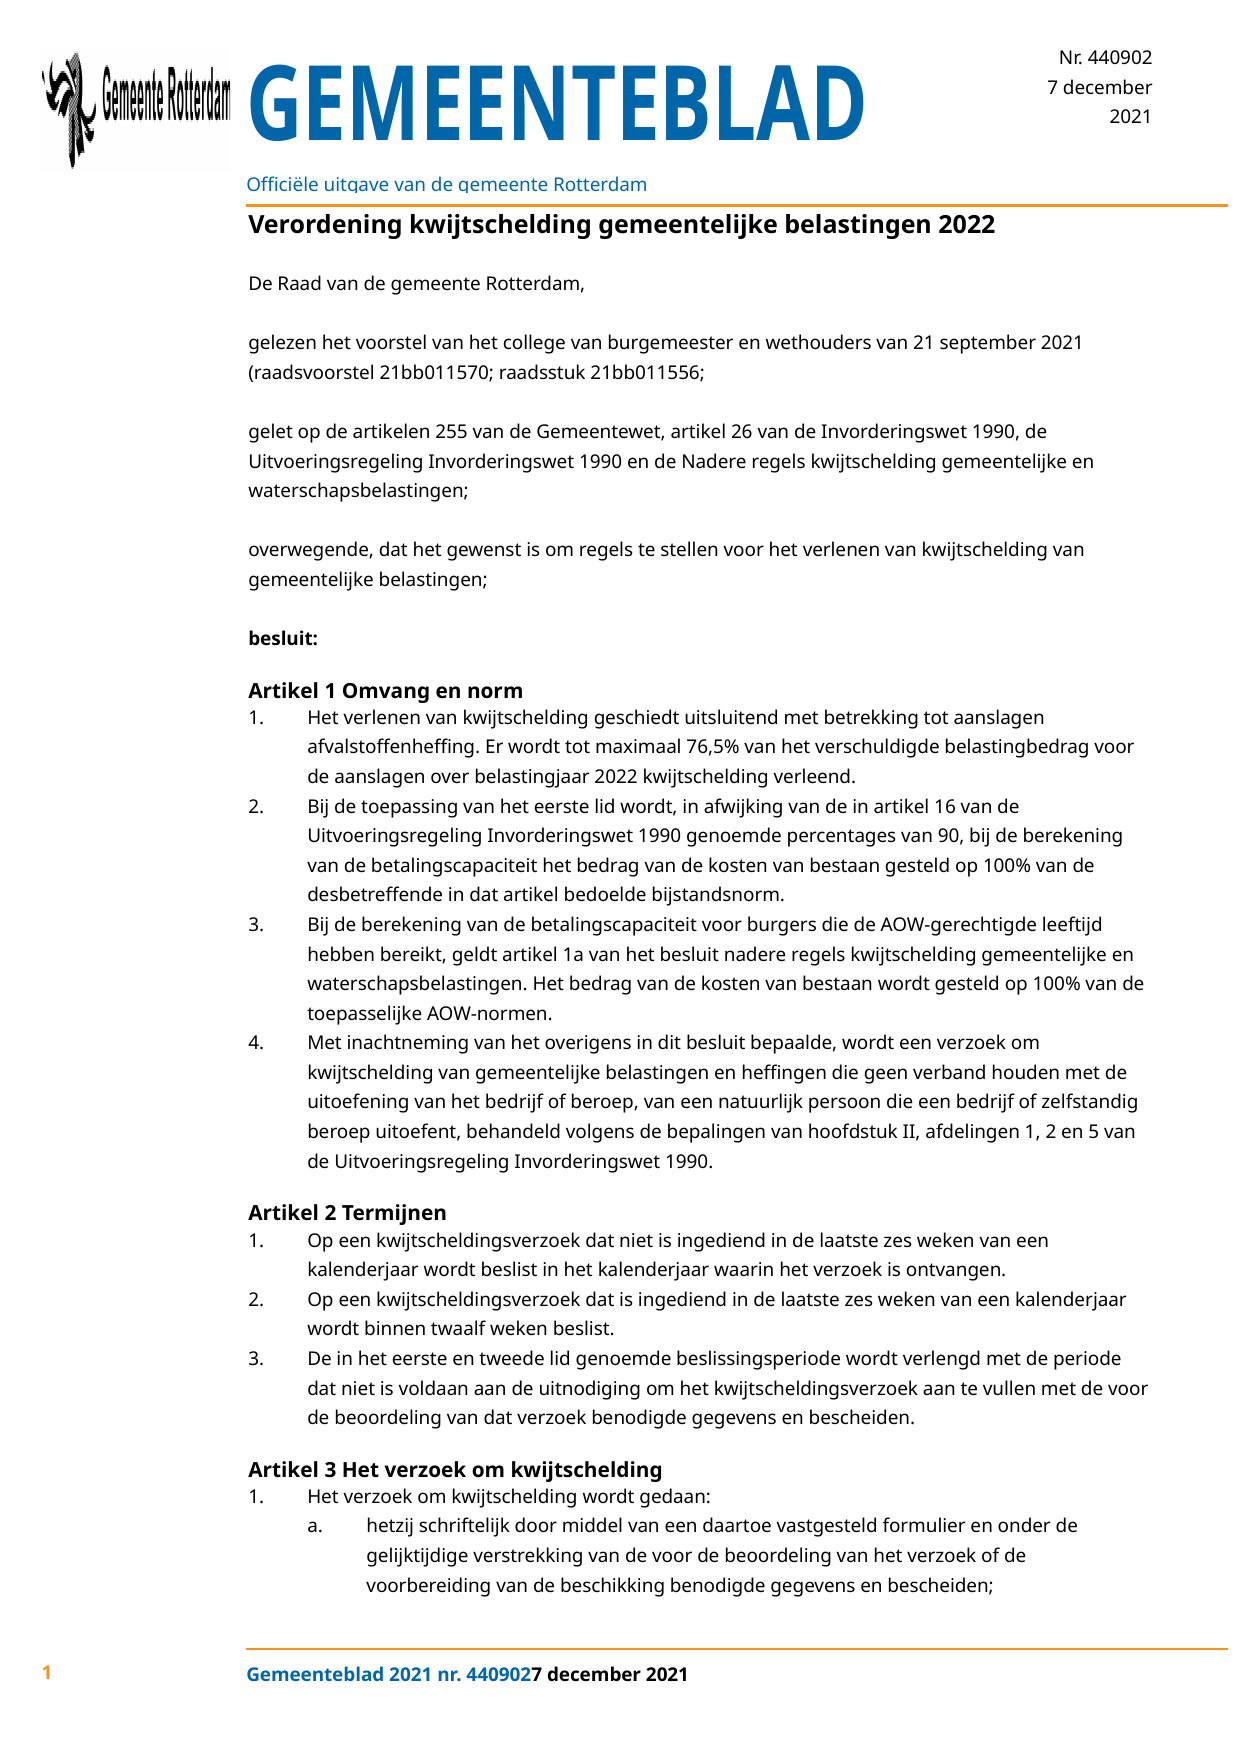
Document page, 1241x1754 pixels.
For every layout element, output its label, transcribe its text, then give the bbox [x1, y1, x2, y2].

list Met inachtneming van het overigens in dit besluit bepaalde, wordt een verzoek om kwijtschelding van gemeentelijke belastingen en heffingen die geen verband houden met de uitoefening van het bedrijf of beroep, van een natuurlijk persoon die een bedrijf of zelfstandig beroep uitoefent, behandeld volgens de bepalingen van hoofdstuk II, afdelingen 1, 2 en 5 van de Uitvoeringsregeling Invorderingswet 1990. [248, 1029, 1152, 1174]
text overwegende, dat het gewenst is om regels te stellen voor het verlenen van kwijtschelding van gemeentelijke belastingen; [248, 537, 1152, 592]
text De Raad van de gemeente Rotterdam, [248, 270, 1152, 296]
text besluit: [248, 625, 1152, 651]
picture [41, 47, 231, 172]
text Verordening kwijtschelding gemeentelijke belastingen 2022 [248, 207, 1152, 241]
list Het verlenen van kwijtschelding geschiedt uitsluitend met betrekking tot aanslagen afvalstoffenheffing. Er wordt tot maximaal 76,5% van het verschuldigde belastingbedrag voor de aanslagen over belastingjaar 2022 kwijtschelding verleend. [248, 704, 1152, 789]
list Bij de berekening van de betalingscapaciteit voor burgers die de AOW-gerechtigde leeftijd hebben bereikt, geldt artikel 1a van het besluit nadere regels kwijtschelding gemeentelijke en waterschapsbelastingen. Het bedrag van de kosten van bestaan wordt gesteld op 100% van de toepasselijke AOW-normen. [248, 911, 1152, 1026]
text gelezen het voorstel van het college van burgemeester en wethouders van 21 september 2021 (raadsvoorstel 21bb011570; raadsstuk 21bb011556; [248, 329, 1152, 385]
text Artikel 1 Omvang en norm [248, 676, 1152, 704]
list Op een kwijtscheldingsverzoek dat niet is ingediend in de laatste zes weken van een kalenderjaar wordt beslist in het kalenderjaar waarin het verzoek is ontvangen. [248, 1227, 1152, 1282]
list De in het eerste en tweede lid genoemde beslissingsperiode wordt verlengd met de periode dat niet is voldaan aan de uitnodiging om het kwijtscheldingsverzoek aan te vullen met de voor de beoordeling van dat verzoek benodigde gegevens en bescheiden. [248, 1345, 1152, 1430]
text Artikel 3 Het verzoek om kwijtschelding [248, 1455, 1152, 1483]
list Bij de toepassing van het eerste lid wordt, in afwijking van de in artikel 16 van de Uitvoeringsregeling Invorderingswet 1990 genoemde percentages van 90, bij de berekening van de betalingscapaciteit het bedrag van de kosten van bestaan gesteld op 100% van de desbetreffende in dat artikel bedoelde bijstandsnorm. [248, 793, 1152, 907]
text gelet op de artikelen 255 van de Gemeentewet, artikel 26 van de Invorderingswet 1990, de Uitvoeringsregeling Invorderingswet 1990 en de Nadere regels kwijtschelding gemeentelijke en waterschapsbelastingen; [248, 418, 1152, 503]
list Het verzoek om kwijtschelding wordt gedaan: [248, 1483, 1152, 1509]
list hetzij schriftelijk door middel van een daartoe vastgesteld formulier en onder de gelijktijdige verstrekking van de voor de beoordeling van het verzoek of de voorbereiding van de beschikking benodigde gegevens en bescheiden; [307, 1513, 1152, 1598]
text Artikel 2 Termijnen [248, 1198, 1152, 1227]
list Op een kwijtscheldingsverzoek dat is ingediend in de laatste zes weken van een kalenderjaar wordt binnen twaalf weken beslist. [248, 1286, 1152, 1341]
